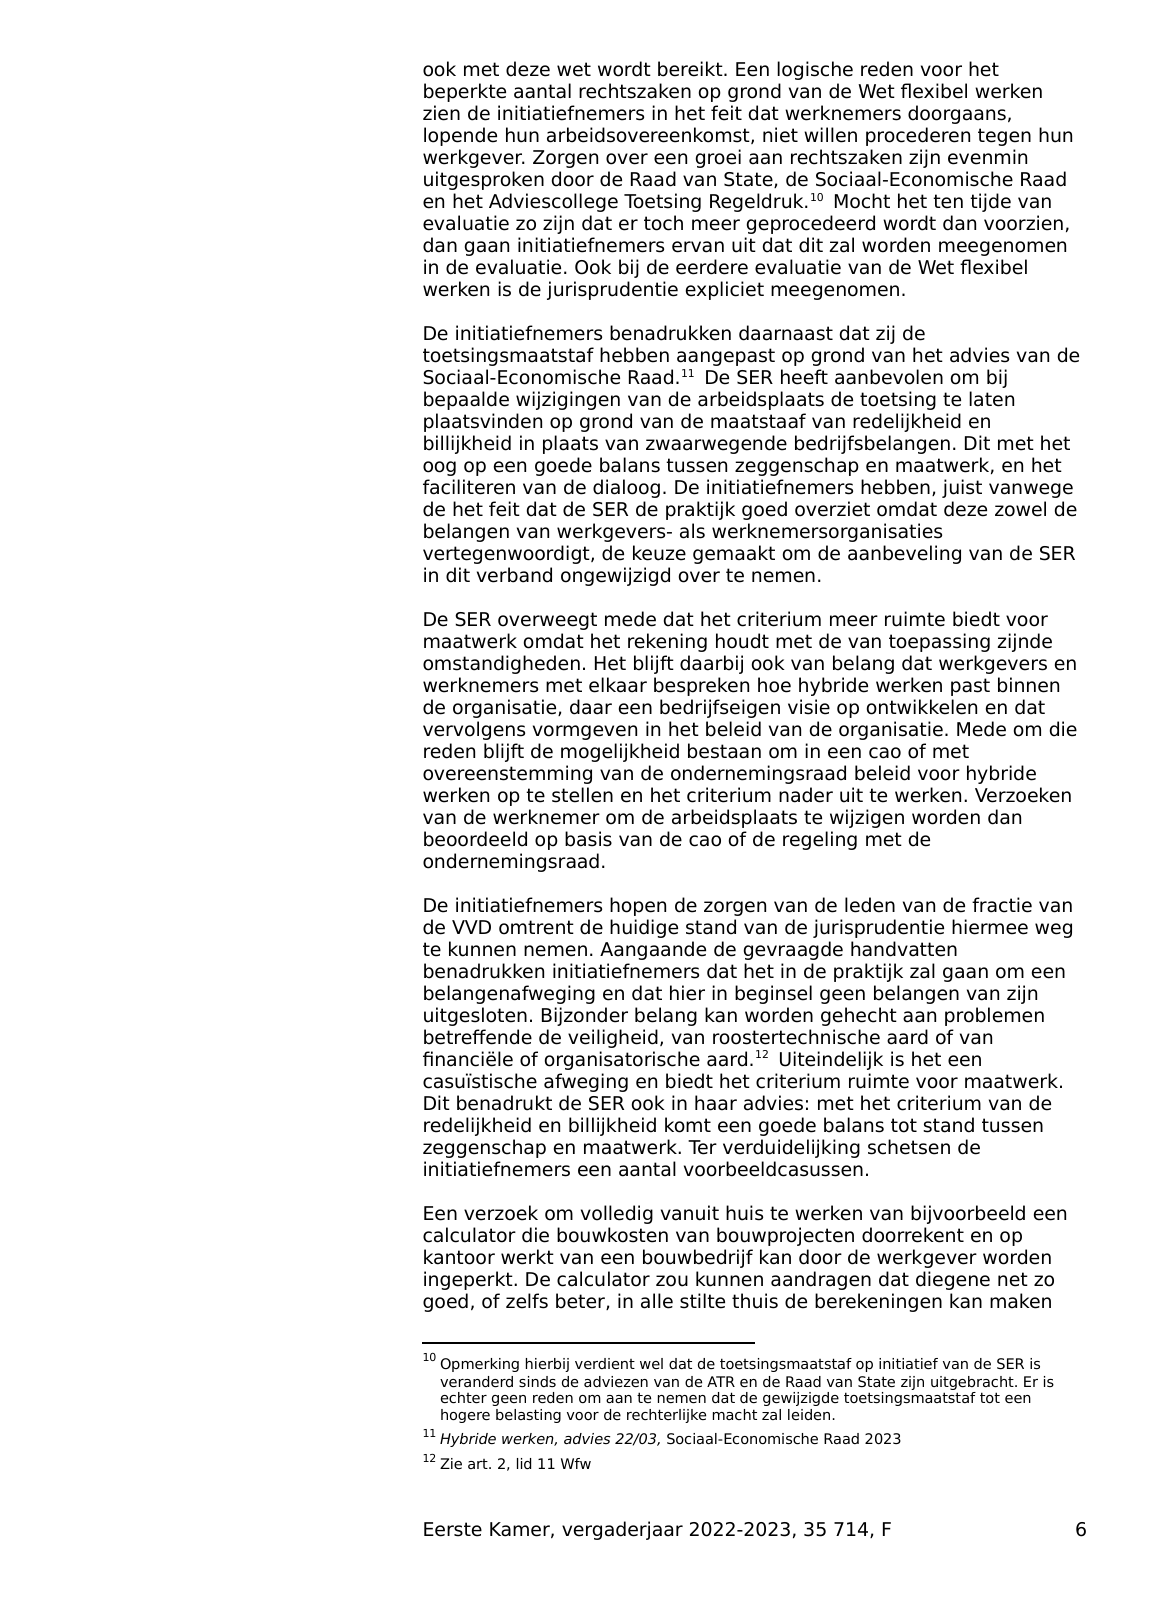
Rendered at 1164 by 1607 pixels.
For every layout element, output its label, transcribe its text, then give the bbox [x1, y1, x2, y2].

text Hybride werken, advies 22/03, Sociaal-Economische Raad 2023 [422, 1427, 1087, 1449]
text Opmerking hierbij verdient wel dat de toetsingsmaatstaf op initiatief van de SER is veranderd sinds de adviezen van de ATR en de Raad van State zijn uitgebracht. Er is echter geen reden om aan te nemen dat de gewijzigde toetsingsmaatstaf tot een hogere belasting voor de rechterlijke macht zal leiden. [422, 1352, 1087, 1424]
text De SER overweegt mede dat het criterium meer ruimte biedt voor maatwerk omdat het rekening houdt met de van toepassing zijnde omstandigheden. Het blijft daarbij ook van belang dat werkgevers en werknemers met elkaar bespreken hoe hybride werken past binnen de organisatie, daar een bedrijfseigen visie op ontwikkelen en dat vervolgens vormgeven in het beleid van de organisatie. Mede om die reden blijft de mogelijkheid bestaan om in een cao of met overeenstemming van de ondernemingsraad beleid voor hybride werken op te stellen en het criterium nader uit te werken. Verzoeken van de werknemer om de arbeidsplaats te wijzigen worden dan beoordeeld op basis van de cao of de regeling met de ondernemingsraad. [422, 609, 1087, 873]
text ook met deze wet wordt bereikt. Een logische reden voor het beperkte aantal rechtszaken op grond van de Wet flexibel werken zien de initiatiefnemers in het feit dat werknemers doorgaans, lopende hun arbeidsovereenkomst, niet willen procederen tegen hun werkgever. Zorgen over een groei aan rechtszaken zijn evenmin uitgesproken door de Raad van State, de Sociaal-Economische Raad en het Adviescollege Toetsing Regeldruk. Mocht het ten tijde van evaluatie zo zijn dat er toch meer geprocedeerd wordt dan voorzien, dan gaan initiatiefnemers ervan uit dat dit zal worden meegenomen in de evaluatie. Ook bij de eerdere evaluatie van de Wet flexibel werken is de jurisprudentie expliciet meegenomen. [422, 59, 1087, 301]
text Een verzoek om volledig vanuit huis te werken van bijvoorbeeld een calculator die bouwkosten van bouwprojecten doorrekent en op kantoor werkt van een bouwbedrijf kan door de werkgever worden ingeperkt. De calculator zou kunnen aandragen dat diegene net zo goed, of zelfs beter, in alle stilte thuis de berekeningen kan maken [422, 1203, 1087, 1313]
text De initiatiefnemers benadrukken daarnaast dat zij de toetsingsmaatstaf hebben aangepast op grond van het advies van de Sociaal-Economische Raad. De SER heeft aanbevolen om bij bepaalde wijzigingen van de arbeidsplaats de toetsing te laten plaatsvinden op grond van de maatstaaf van redelijkheid en billijkheid in plaats van zwaarwegende bedrijfsbelangen. Dit met het oog op een goede balans tussen zeggenschap en maatwerk, en het faciliteren van de dialoog. De initiatiefnemers hebben, juist vanwege de het feit dat de SER de praktijk goed overziet omdat deze zowel de belangen van werkgevers- als werknemersorganisaties vertegenwoordigt, de keuze gemaakt om de aanbeveling van de SER in dit verband ongewijzigd over te nemen. [422, 323, 1087, 587]
text Zie art. 2, lid 11 Wfw [422, 1452, 1087, 1474]
text De initiatiefnemers hopen de zorgen van de leden van de fractie van de VVD omtrent de huidige stand van de jurisprudentie hiermee weg te kunnen nemen. Aangaande de gevraagde handvatten benadrukken initiatiefnemers dat het in de praktijk zal gaan om een belangenafweging en dat hier in beginsel geen belangen van zijn uitgesloten. Bijzonder belang kan worden gehecht aan problemen betreffende de veiligheid, van roostertechnische aard of van financiële of organisatorische aard. Uiteindelijk is het een casuïstische afweging en biedt het criterium ruimte voor maatwerk. Dit benadrukt de SER ook in haar advies: met het criterium van de redelijkheid en billijkheid komt een goede balans tot stand tussen zeggenschap en maatwerk. Ter verduidelijking schetsen de initiatiefnemers een aantal voorbeeldcasussen. [422, 895, 1087, 1181]
